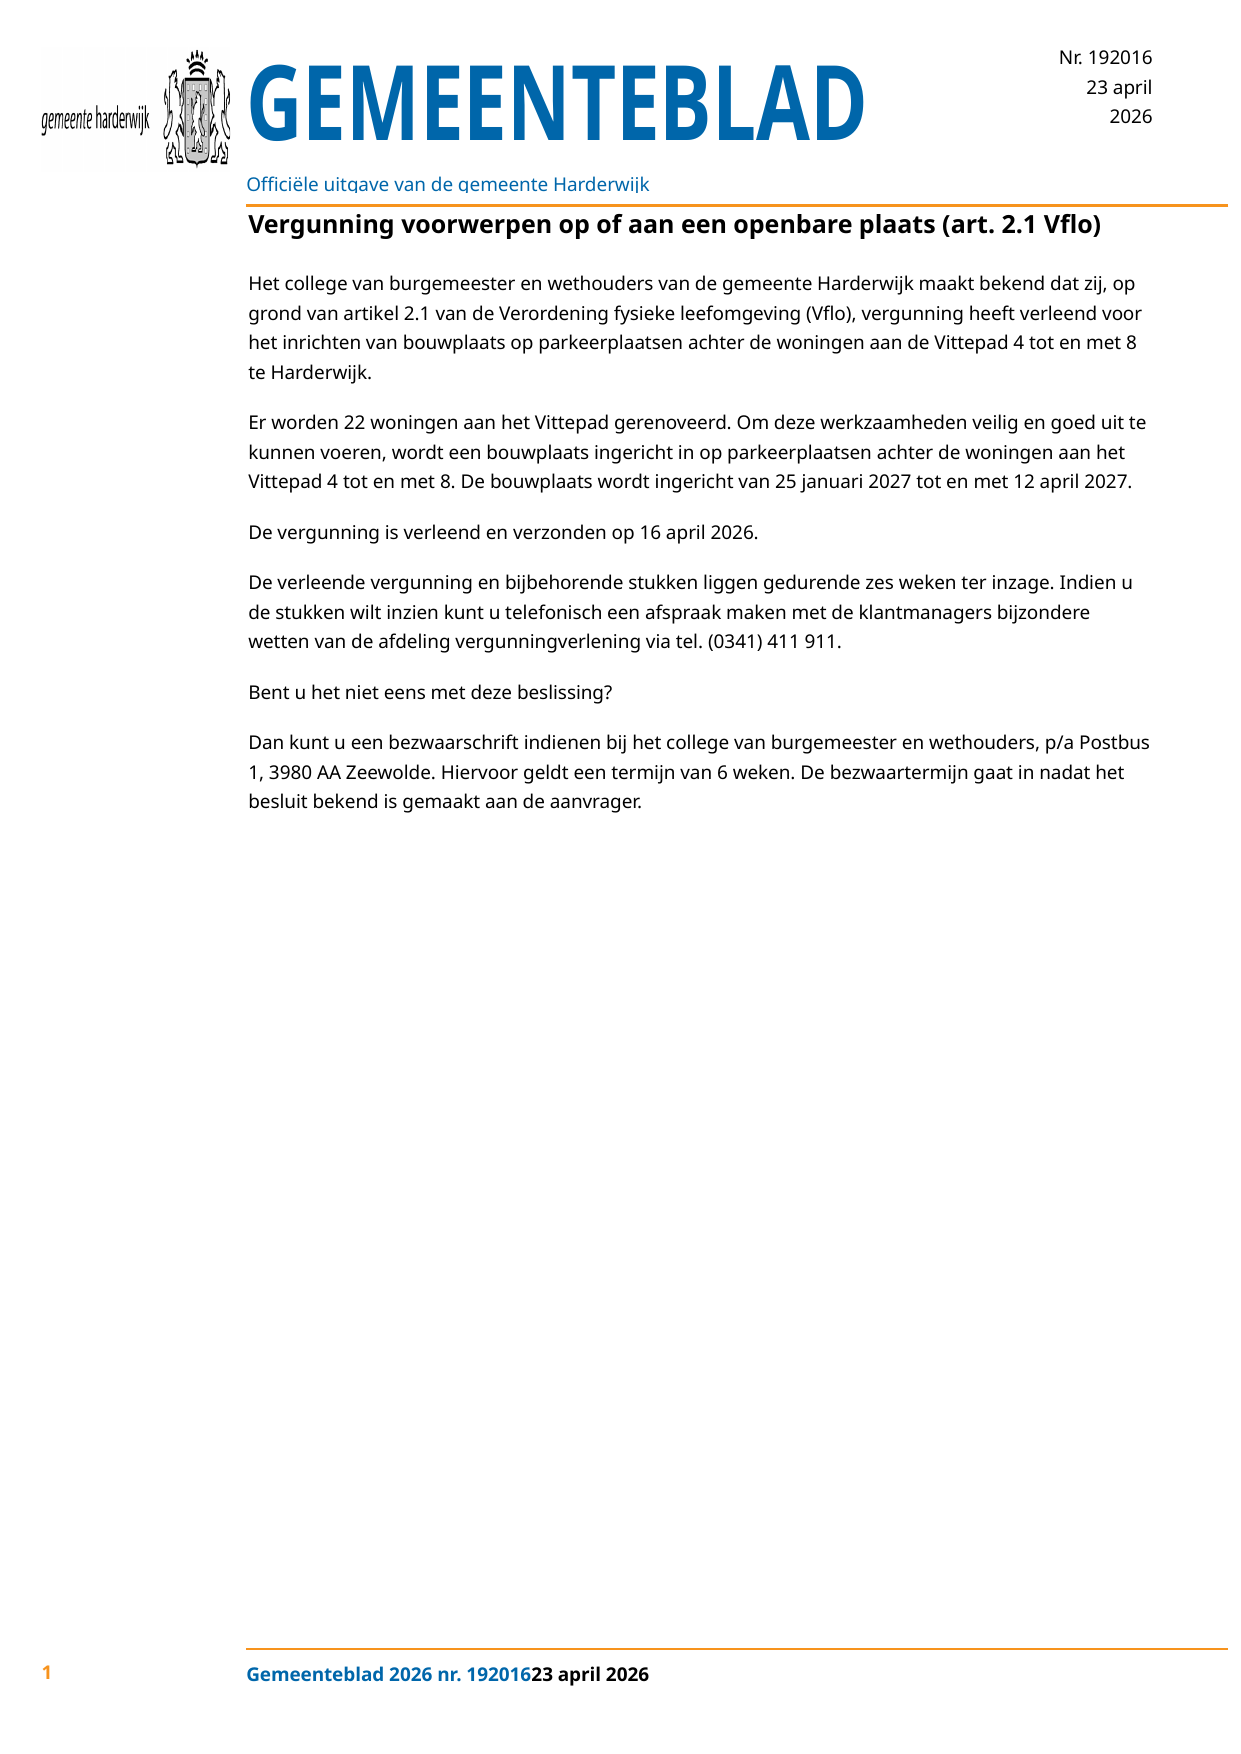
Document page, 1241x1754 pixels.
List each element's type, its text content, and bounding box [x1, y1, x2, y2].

text Er worden 22 woningen aan het Vittepad gerenoveerd. Om deze werkzaamheden veilig en goed uit te kunnen voeren, wordt een bouwplaats ingericht in op parkeerplaatsen achter de woningen aan het Vittepad 4 tot en met 8. De bouwplaats wordt ingericht van 25 januari 2027 tot en met 12 april 2027. [248, 409, 1152, 494]
text De verleende vergunning en bijbehorende stukken liggen gedurende zes weken ter inzage. Indien u de stukken wilt inzien kunt u telefonisch een afspraak maken met de klantmanagers bijzondere wetten van de afdeling vergunningverlening via tel. (0341) 411 911. [248, 569, 1152, 654]
text Bent u het niet eens met deze beslissing? [248, 679, 1152, 705]
text Het college van burgemeester en wethouders van de gemeente Harderwijk maakt bekend dat zij, op grond van artikel 2.1 van de Verordening fysieke leefomgeving (Vflo), vergunning heeft verleend voor het inrichten van bouwplaats op parkeerplaatsen achter de woningen aan de Vittepad 4 tot en met 8 te Harderwijk. [248, 270, 1152, 385]
picture [41, 47, 231, 172]
text Dan kunt u een bezwaarschrift indienen bij het college van burgemeester en wethouders, p/a Postbus 1, 3980 AA Zeewolde. Hiervoor geldt een termijn van 6 weken. De bezwaartermijn gaat in nadat het besluit bekend is gemaakt aan de aanvrager. [248, 729, 1152, 814]
text Vergunning voorwerpen op of aan een openbare plaats (art. 2.1 Vflo) [248, 207, 1152, 241]
text De vergunning is verleend en verzonden op 16 april 2026. [248, 519, 1152, 545]
